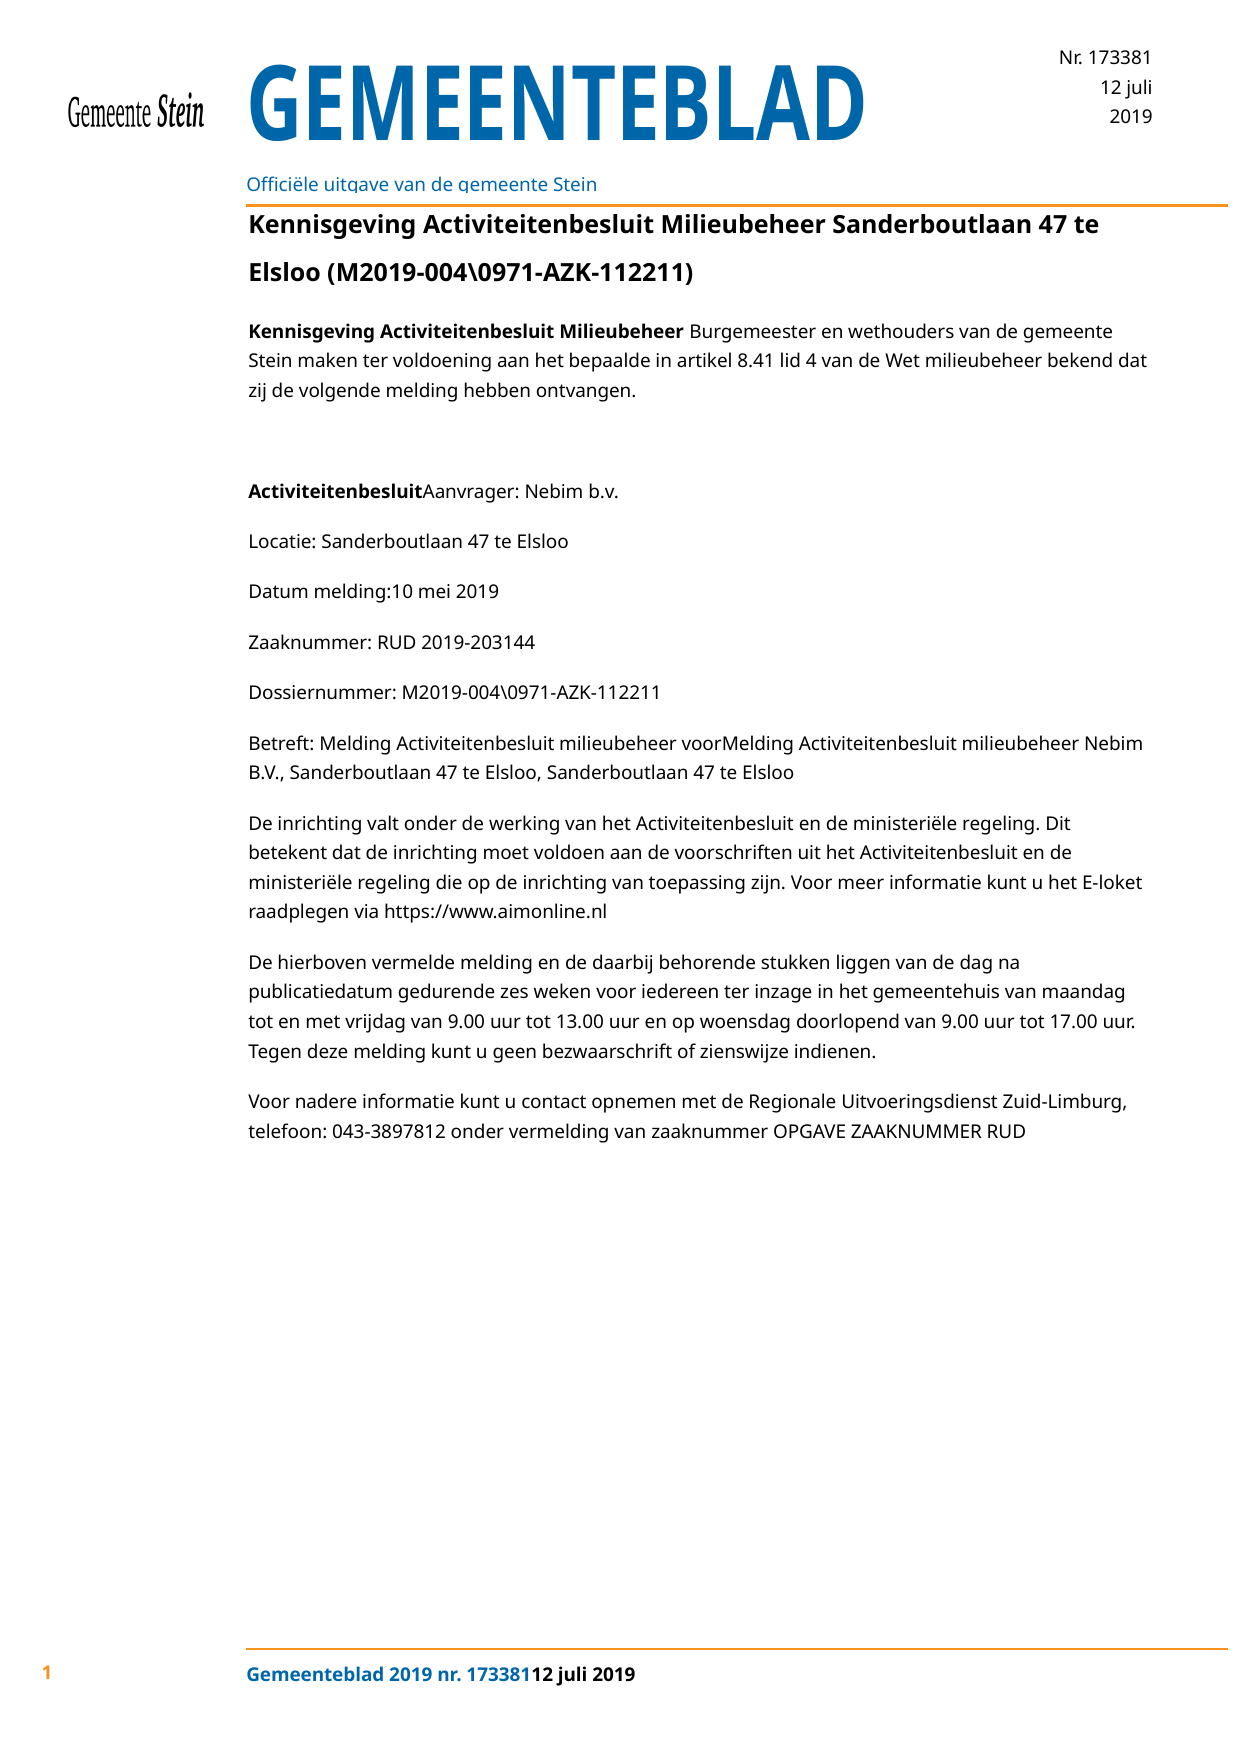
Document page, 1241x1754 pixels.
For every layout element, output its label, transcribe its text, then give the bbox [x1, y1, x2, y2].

text Kennisgeving Activiteitenbesluit Milieubeheer Burgemeester en wethouders van de gemeente Stein maken ter voldoening aan het bepaalde in artikel 8.41 lid 4 van de Wet milieubeheer bekend dat zij de volgende melding hebben ontvangen. [248, 318, 1152, 403]
text Kennisgeving Activiteitenbesluit Milieubeheer Sanderboutlaan 47 te Elsloo (M2019-004\0971-AZK-112211) [248, 207, 1152, 288]
text Betreft: Melding Activiteitenbesluit milieubeheer voorMelding Activiteitenbesluit milieubeheer Nebim B.V., Sanderboutlaan 47 te Elsloo, Sanderboutlaan 47 te Elsloo [248, 730, 1152, 785]
text Voor nadere informatie kunt u contact opnemen met de Regionale Uitvoeringsdienst Zuid-Limburg, telefoon: 043-3897812 onder vermelding van zaaknummer OPGAVE ZAAKNUMMER RUD [248, 1088, 1152, 1144]
text Dossiernummer: M2019-004\0971-AZK-112211 [248, 679, 1152, 705]
text Datum melding:10 mei 2019 [248, 579, 1152, 604]
text De hierboven vermelde melding en de daarbij behorende stukken liggen van de dag na publicatiedatum gedurende zes weken voor iedereen ter inzage in het gemeentehuis van maandag tot en met vrijdag van 9.00 uur tot 13.00 uur en op woensdag doorlopend van 9.00 uur tot 17.00 uur. Tegen deze melding kunt u geen bezwaarschrift of zienswijze indienen. [248, 949, 1152, 1064]
text Zaaknummer: RUD 2019-203144 [248, 629, 1152, 655]
picture [41, 47, 231, 172]
text De inrichting valt onder de werking van het Activiteitenbesluit en de ministeriële regeling. Dit betekent dat de inrichting moet voldoen aan de voorschriften uit het Activiteitenbesluit en de ministeriële regeling die op de inrichting van toepassing zijn. Voor meer informatie kunt u het E-loket raadplegen via https://www.aimonline.nl [248, 810, 1152, 924]
text ActiviteitenbesluitAanvrager: Nebim b.v. [248, 478, 1152, 504]
text Locatie: Sanderboutlaan 47 te Elsloo [248, 528, 1152, 554]
